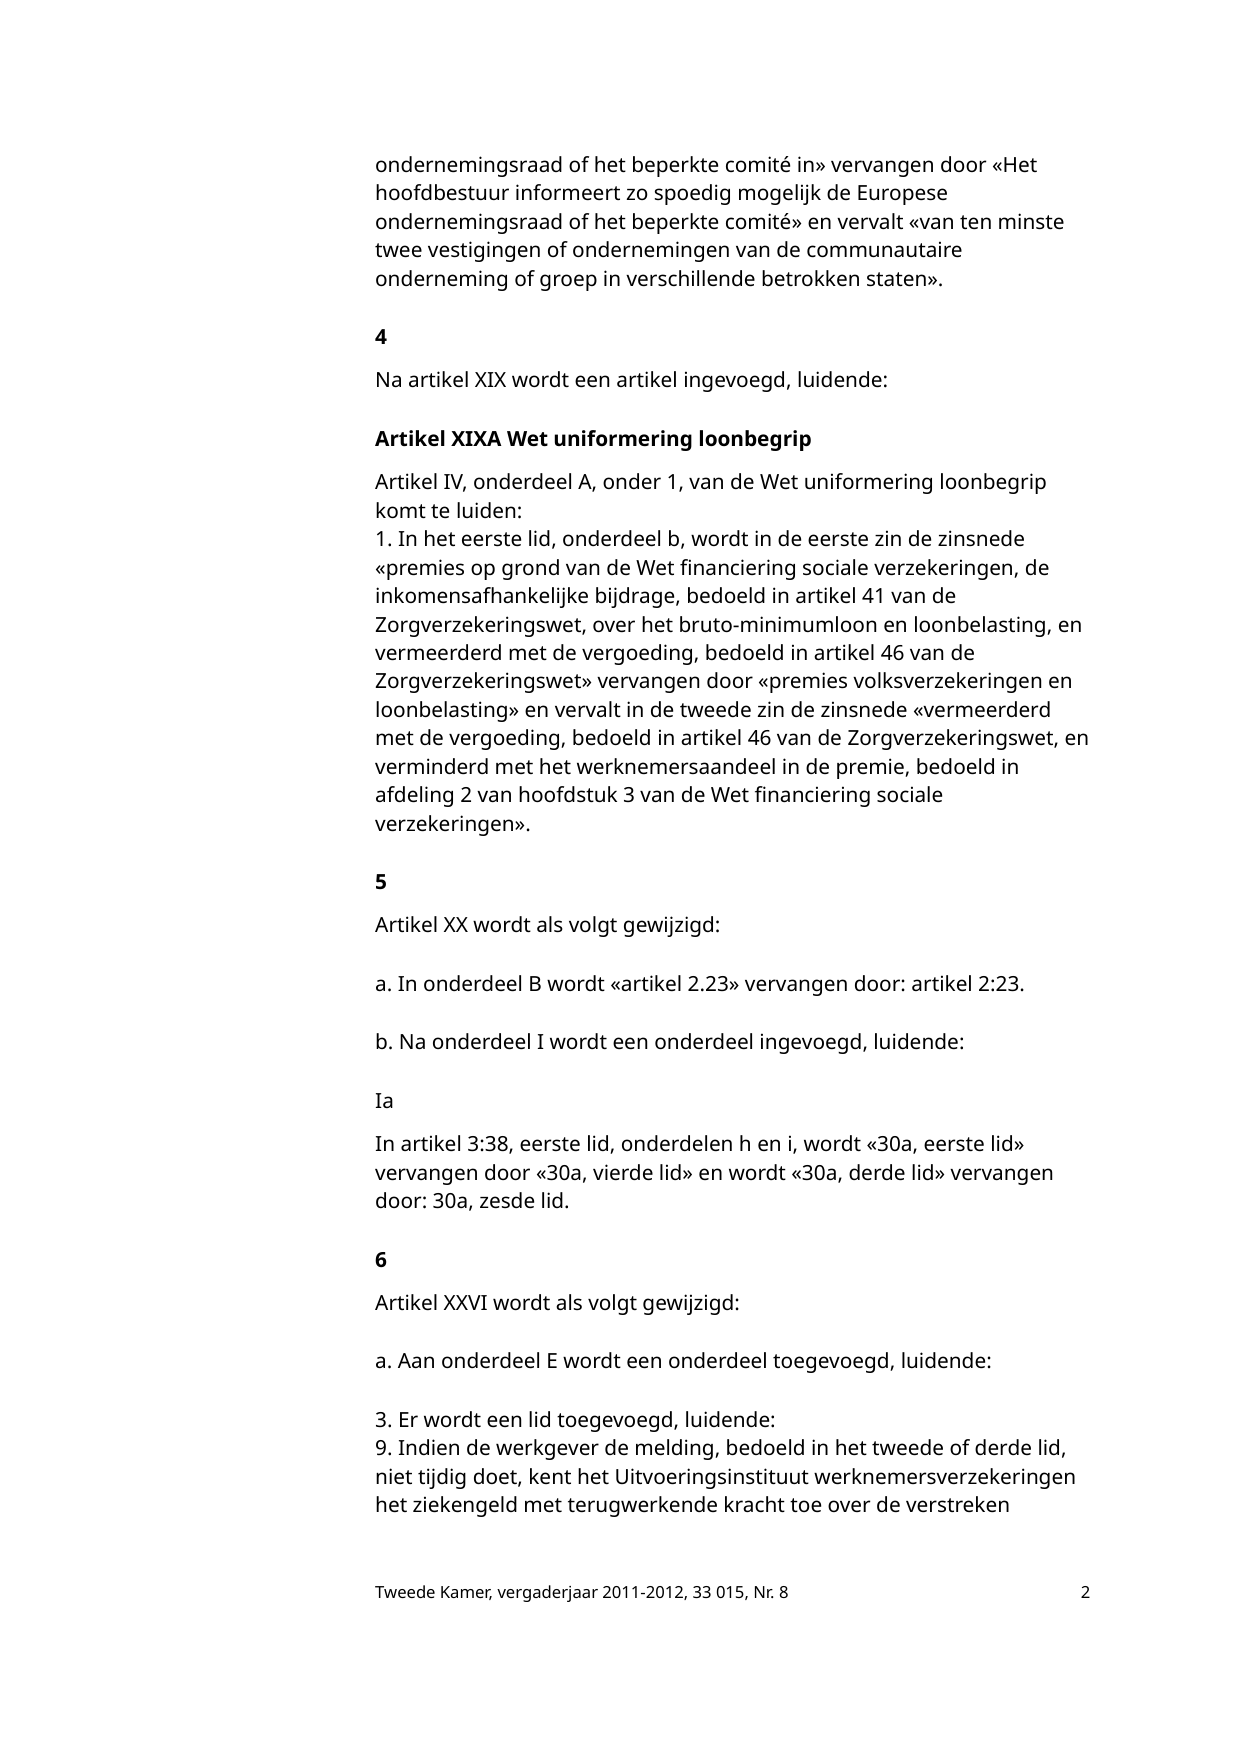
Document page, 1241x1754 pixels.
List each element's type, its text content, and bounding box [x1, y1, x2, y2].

text In artikel 3:38, eerste lid, onderdelen h en i, wordt «30a, eerste lid» vervangen door «30a, vierde lid» en wordt «30a, derde lid» vervangen door: 30a, zesde lid. [375, 1129, 1090, 1215]
text a. Aan onderdeel E wordt een onderdeel toegevoegd, luidende: [375, 1347, 1090, 1375]
text 5 [375, 867, 1090, 896]
text Artikel XX wordt als volgt gewijzigd: [375, 911, 1090, 939]
text Na artikel XIX wordt een artikel ingevoegd, luidende: [375, 366, 1090, 394]
text Artikel IV, onderdeel A, onder 1, van de Wet uniformering loonbegrip komt te luiden: [375, 467, 1090, 524]
text Artikel XIXA Wet uniformering loonbegrip [375, 424, 1090, 452]
text 1. In het eerste lid, onderdeel b, wordt in de eerste zin de zinsnede «premies op grond van de Wet financiering sociale verzekeringen, de inkomensafhankelijke bijdrage, bedoeld in artikel 41 van de Zorgverzekeringswet, over het bruto-minimumloon en loonbelasting, en vermeerderd met de vergoeding, bedoeld in artikel 46 van de Zorgverzekeringswet» vervangen door «premies volksverzekeringen en loonbelasting» en vervalt in de tweede zin de zinsnede «vermeerderd met de vergoeding, bedoeld in artikel 46 van de Zorgverzekeringswet, en verminderd met het werknemersaandeel in de premie, bedoeld in afdeling 2 van hoofdstuk 3 van de Wet financiering sociale verzekeringen». [375, 524, 1090, 837]
text b. Na onderdeel I wordt een onderdeel ingevoegd, luidende: [375, 1027, 1090, 1056]
text 4 [375, 322, 1090, 351]
text ondernemingsraad of het beperkte comité in» vervangen door «Het hoofdbestuur informeert zo spoedig mogelijk de Europese ondernemingsraad of het beperkte comité» en vervalt «van ten minste twee vestigingen of ondernemingen van de communautaire onderneming of groep in verschillende betrokken staten». [375, 150, 1090, 292]
text 6 [375, 1245, 1090, 1273]
text 3. Er wordt een lid toegevoegd, luidende: [375, 1405, 1090, 1433]
text Artikel XXVI wordt als volgt gewijzigd: [375, 1288, 1090, 1317]
text Ia [375, 1086, 1090, 1114]
text 9. Indien de werkgever de melding, bedoeld in het tweede of derde lid, niet tijdig doet, kent het Uitvoeringsinstituut werknemersverzekeringen het ziekengeld met terugwerkende kracht toe over de verstreken [375, 1433, 1090, 1519]
text a. In onderdeel B wordt «artikel 2.23» vervangen door: artikel 2:23. [375, 969, 1090, 997]
